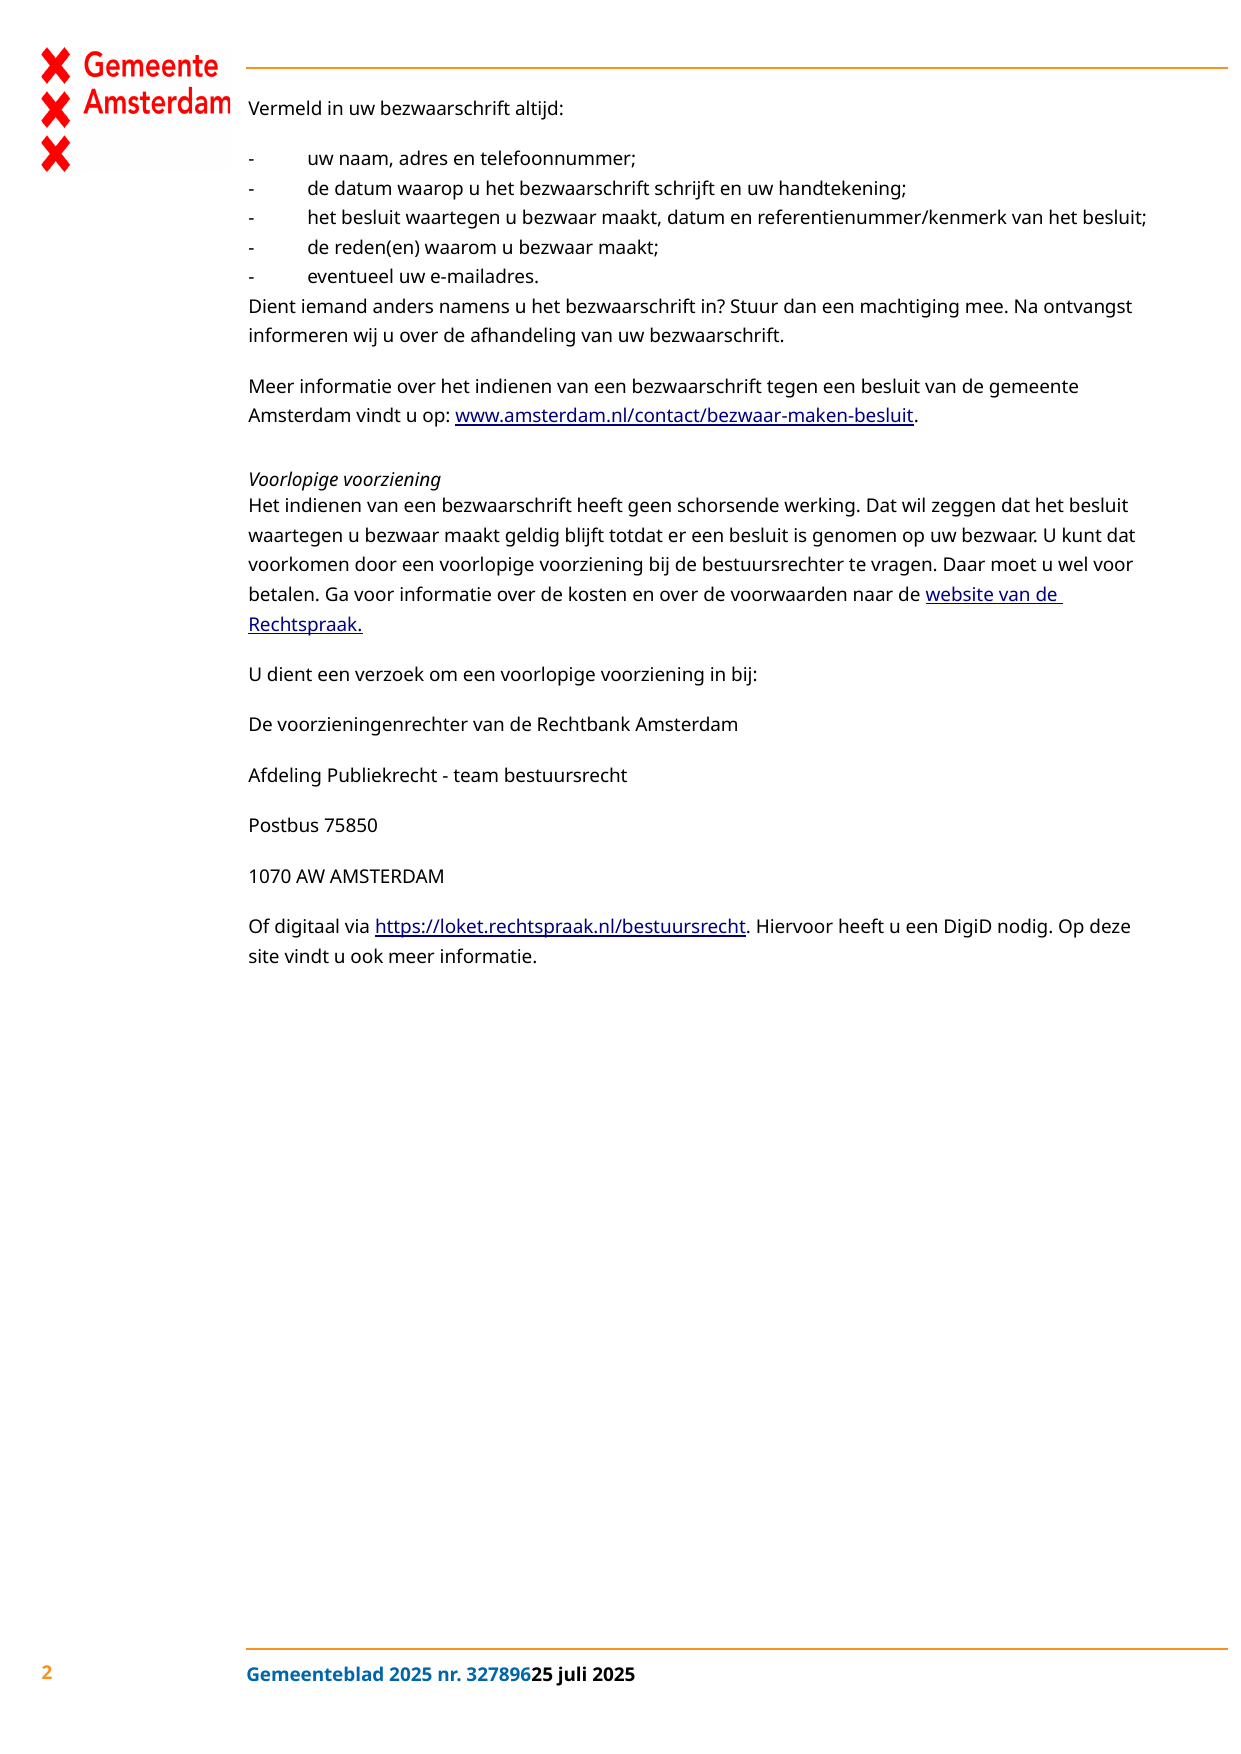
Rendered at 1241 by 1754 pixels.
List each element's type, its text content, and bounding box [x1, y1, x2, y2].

text De voorzieningenrechter van de Rechtbank Amsterdam [248, 712, 1152, 737]
text Dient iemand anders namens u het bezwaarschrift in? Stuur dan een machtiging mee. Na ontvangst informeren wij u over de afhandeling van uw bezwaarschrift. [248, 293, 1152, 348]
picture [41, 47, 231, 172]
text U dient een verzoek om een voorlopige voorziening in bij: [248, 661, 1152, 687]
text Meer informatie over het indienen van een bezwaarschrift tegen een besluit van de gemeente Amsterdam vindt u op: www.amsterdam.nl/contact/bezwaar-maken-besluit. [248, 373, 1152, 428]
text 1070 AW AMSTERDAM [248, 863, 1152, 888]
list de datum waarop u het bezwaarschrift schrijft en uw handtekening; [248, 175, 1152, 201]
list de reden(en) waarom u bezwaar maakt; [248, 234, 1152, 260]
list het besluit waartegen u bezwaar maakt, datum en referentienummer/kenmerk van het besluit; [248, 204, 1152, 230]
list uw naam, adres en telefoonnummer; [248, 145, 1152, 171]
text Voorlopige voorziening [248, 467, 1152, 492]
text Postbus 75850 [248, 812, 1152, 838]
text Afdeling Publiekrecht - team bestuursrecht [248, 762, 1152, 788]
text Vermeld in uw bezwaarschrift altijd: [248, 95, 1152, 121]
list eventueel uw e-mailadres. [248, 263, 1152, 289]
text Of digitaal via https://loket.rechtspraak.nl/bestuursrecht. Hiervoor heeft u een DigiD nodig. Op deze site vindt u ook meer informatie. [248, 913, 1152, 968]
text Het indienen van een bezwaarschrift heeft geen schorsende werking. Dat wil zeggen dat het besluit waartegen u bezwaar maakt geldig blijft totdat er een besluit is genomen op uw bezwaar. U kunt dat voorkomen door een voorlopige voorziening bij de bestuursrechter te vragen. Daar moet u wel voor betalen. Ga voor informatie over de kosten en over de voorwaarden naar de website van de Rechtspraak. [248, 492, 1152, 636]
